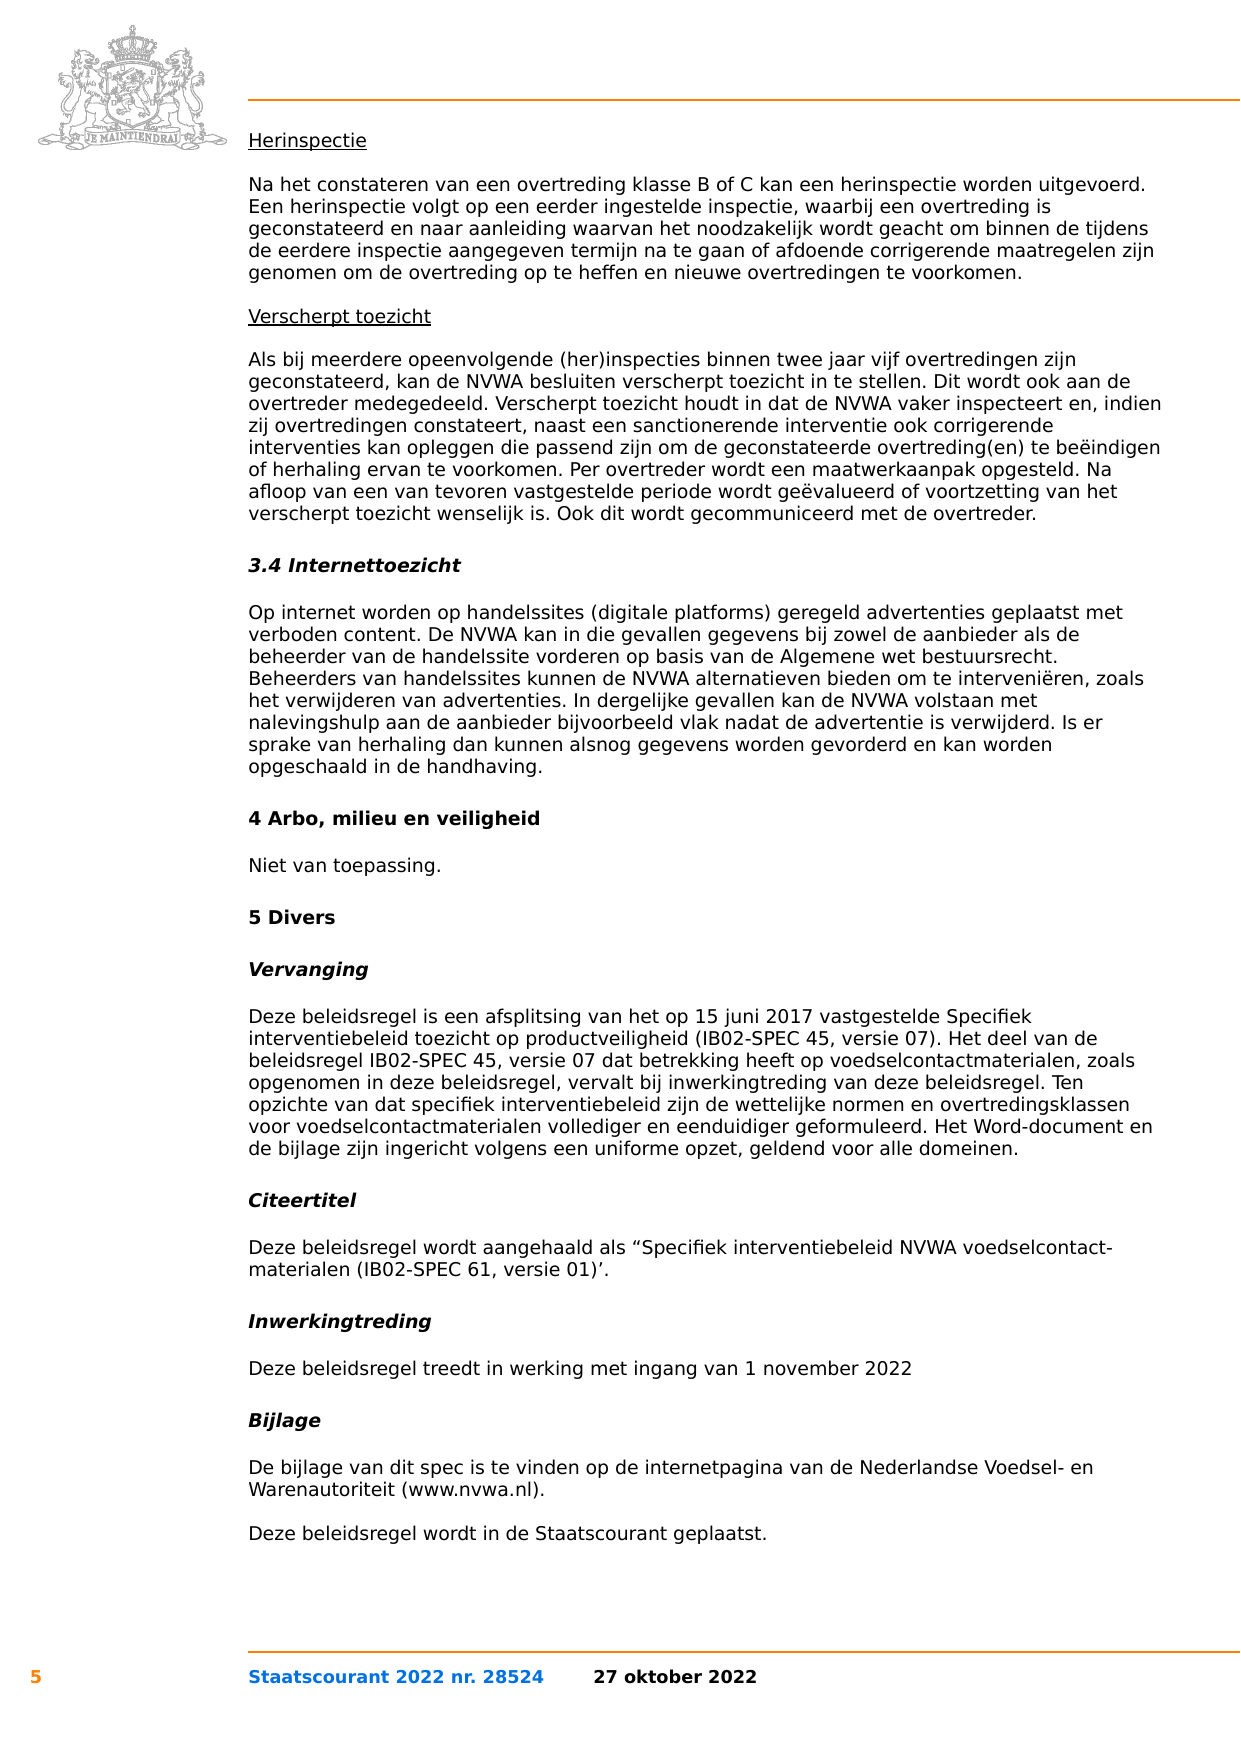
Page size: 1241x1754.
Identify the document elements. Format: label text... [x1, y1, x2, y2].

subtitle Verscherpt toezicht [248, 306, 1163, 327]
subtitle Citeertitel [248, 1190, 1163, 1212]
text Na het constateren van een overtreding klasse B of C kan een herinspectie worden uitgevoerd. Een herinspectie volgt op een eerder ingestelde inspectie, waarbij een overtreding is geconstateerd en naar aanleiding waarvan het noodzakelijk wordt geacht om binnen de tijdens de eerdere inspectie aangegeven termijn na te gaan of afdoende corrigerende maatregelen zijn genomen om de overtreding op te heffen en nieuwe overtredingen te voorkomen. [248, 174, 1163, 284]
picture [38, 25, 227, 150]
text Deze beleidsregel treedt in werking met ingang van 1 november 2022 [248, 1358, 1163, 1380]
text De bijlage van dit spec is te vinden op de internetpagina van de Nederlandse Voedsel- en Warenautoriteit (www.nvwa.nl). [248, 1457, 1163, 1501]
text Op internet worden op handelssites (digitale platforms) geregeld advertenties geplaatst met verboden content. De NVWA kan in die gevallen gegevens bij zowel de aanbieder als de beheerder van de handelssite vorderen op basis van de Algemene wet bestuursrecht. Beheerders van handelssites kunnen de NVWA alternatieven bieden om te interveniëren, zoals het verwijderen van advertenties. In dergelijke gevallen kan de NVWA volstaan met nalevingshulp aan de aanbieder bijvoorbeeld vlak nadat de advertentie is verwijderd. Is er sprake van herhaling dan kunnen alsnog gegevens worden gevorderd en kan worden opgeschaald in de handhaving. [248, 602, 1163, 778]
subtitle Vervanging [248, 959, 1163, 981]
subtitle 4 Arbo, milieu en veiligheid [248, 808, 1163, 830]
text Als bij meerdere opeenvolgende (her)inspecties binnen twee jaar vijf overtredingen zijn geconstateerd, kan de NVWA besluiten verscherpt toezicht in te stellen. Dit wordt ook aan de overtreder medegedeeld. Verscherpt toezicht houdt in dat de NVWA vaker inspecteert en, indien zij overtredingen constateert, naast een sanctionerende interventie ook corrigerende interventies kan opleggen die passend zijn om de geconstateerde overtreding(en) te beëindigen of herhaling ervan te voorkomen. Per overtreder wordt een maatwerkaanpak opgesteld. Na afloop van een van tevoren vastgestelde periode wordt geëvalueerd of voortzetting van het verscherpt toezicht wenselijk is. Ook dit wordt gecommuniceerd met de overtreder. [248, 349, 1163, 525]
text Niet van toepassing. [248, 855, 1163, 877]
subtitle 3.4 Internettoezicht [248, 555, 1163, 577]
subtitle Inwerkingtreding [248, 1311, 1163, 1333]
text Deze beleidsregel wordt aangehaald als “Specifiek interventiebeleid NVWA voedselcontact-materialen (IB02-SPEC 61, versie 01)’. [248, 1237, 1163, 1281]
text Deze beleidsregel wordt in de Staatscourant geplaatst. [248, 1522, 1163, 1544]
subtitle Herinspectie [248, 130, 1163, 152]
text Deze beleidsregel is een afsplitsing van het op 15 juni 2017 vastgestelde Specifiek interventiebeleid toezicht op productveiligheid (IB02-SPEC 45, versie 07). Het deel van de beleidsregel IB02-SPEC 45, versie 07 dat betrekking heeft op voedselcontactmaterialen, zoals opgenomen in deze beleidsregel, vervalt bij inwerkingtreding van deze beleidsregel. Ten opzichte van dat specifiek interventiebeleid zijn de wettelijke normen en overtredingsklassen voor voedselcontactmaterialen vollediger en eenduidiger geformuleerd. Het Word-document en de bijlage zijn ingericht volgens een uniforme opzet, geldend voor alle domeinen. [248, 1006, 1163, 1160]
subtitle 5 Divers [248, 907, 1163, 929]
subtitle Bijlage [248, 1410, 1163, 1432]
